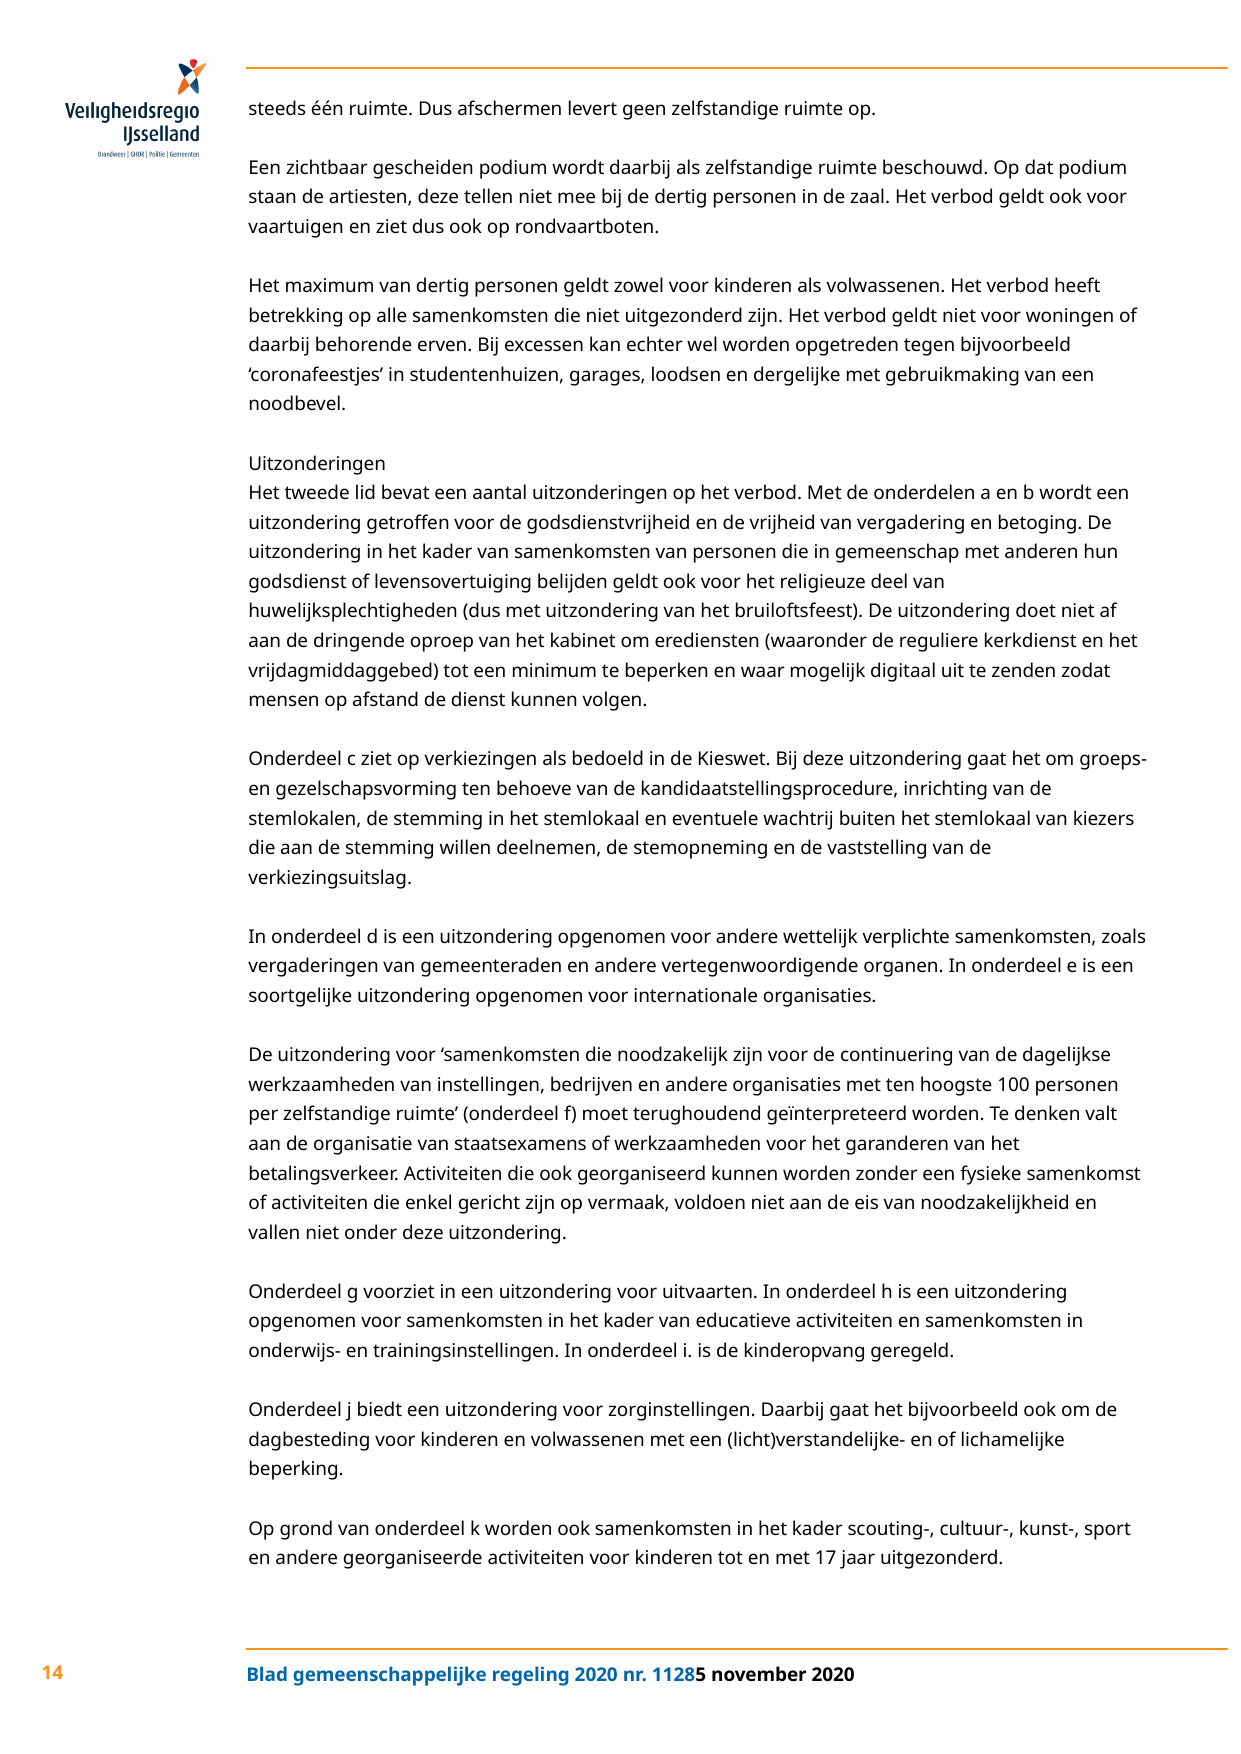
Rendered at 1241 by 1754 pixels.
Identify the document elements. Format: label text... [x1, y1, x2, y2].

text Op grond van onderdeel k worden ook samenkomsten in het kader scouting-, cultuur-, kunst-, sport en andere georganiseerde activiteiten voor kinderen tot en met 17 jaar uitgezonderd. [248, 1515, 1152, 1570]
text Een zichtbaar gescheiden podium wordt daarbij als zelfstandige ruimte beschouwd. Op dat podium staan de artiesten, deze tellen niet mee bij de dertig personen in de zaal. Het verbod geldt ook voor vaartuigen en ziet dus ook op rondvaartboten. [248, 154, 1152, 239]
text Het tweede lid bevat een aantal uitzonderingen op het verbod. Met de onderdelen a en b wordt een uitzondering getroffen voor de godsdienstvrijheid en de vrijheid van vergadering en betoging. De uitzondering in het kader van samenkomsten van personen die in gemeenschap met anderen hun godsdienst of levensovertuiging belijden geldt ook voor het religieuze deel van huwelijksplechtigheden (dus met uitzondering van het bruiloftsfeest). De uitzondering doet niet af aan de dringende oproep van het kabinet om erediensten (waaronder de reguliere kerkdienst en het vrijdagmiddaggebed) tot een minimum te beperken en waar mogelijk digitaal uit te zenden zodat mensen op afstand de dienst kunnen volgen. [248, 479, 1152, 712]
text Onderdeel c ziet op verkiezingen als bedoeld in de Kieswet. Bij deze uitzondering gaat het om groeps- en gezelschapsvorming ten behoeve van de kandidaatstellingsprocedure, inrichting van de stemlokalen, de stemming in het stemlokaal en eventuele wachtrij buiten het stemlokaal van kiezers die aan de stemming willen deelnemen, de stemopneming en de vaststelling van de verkiezingsuitslag. [248, 746, 1152, 890]
text In onderdeel d is een uitzondering opgenomen voor andere wettelijk verplichte samenkomsten, zoals vergaderingen van gemeenteraden en andere vertegenwoordigende organen. In onderdeel e is een soortgelijke uitzondering opgenomen voor internationale organisaties. [248, 923, 1152, 1008]
text Het maximum van dertig personen geldt zowel voor kinderen als volwassenen. Het verbod heeft betrekking op alle samenkomsten die niet uitgezonderd zijn. Het verbod geldt niet voor woningen of daarbij behorende erven. Bij excessen kan echter wel worden opgetreden tegen bijvoorbeeld ‘coronafeestjes’ in studentenhuizen, garages, loodsen en dergelijke met gebruikmaking van een noodbevel. [248, 272, 1152, 416]
text steeds één ruimte. Dus afschermen levert geen zelfstandige ruimte op. [248, 95, 1152, 121]
text Onderdeel g voorziet in een uitzondering voor uitvaarten. In onderdeel h is een uitzondering opgenomen voor samenkomsten in het kader van educatieve activiteiten en samenkomsten in onderwijs- en trainingsinstellingen. In onderdeel i. is de kinderopvang geregeld. [248, 1278, 1152, 1363]
text Onderdeel j biedt een uitzondering voor zorginstellingen. Daarbij gaat het bijvoorbeeld ook om de dagbesteding voor kinderen en volwassenen met een (licht)verstandelijke- en of lichamelijke beperking. [248, 1396, 1152, 1481]
text Uitzonderingen [248, 450, 1152, 476]
text De uitzondering voor ‘samenkomsten die noodzakelijk zijn voor de continuering van de dagelijkse werkzaamheden van instellingen, bedrijven en andere organisaties met ten hoogste 100 personen per zelfstandige ruimte’ (onderdeel f) moet terughoudend geïnterpreteerd worden. Te denken valt aan de organisatie van staatsexamens of werkzaamheden voor het garanderen van het betalingsverkeer. Activiteiten die ook georganiseerd kunnen worden zonder een fysieke samenkomst of activiteiten die enkel gericht zijn op vermaak, voldoen niet aan de eis van noodzakelijkheid en vallen niet onder deze uitzondering. [248, 1041, 1152, 1245]
picture [41, 47, 231, 172]
